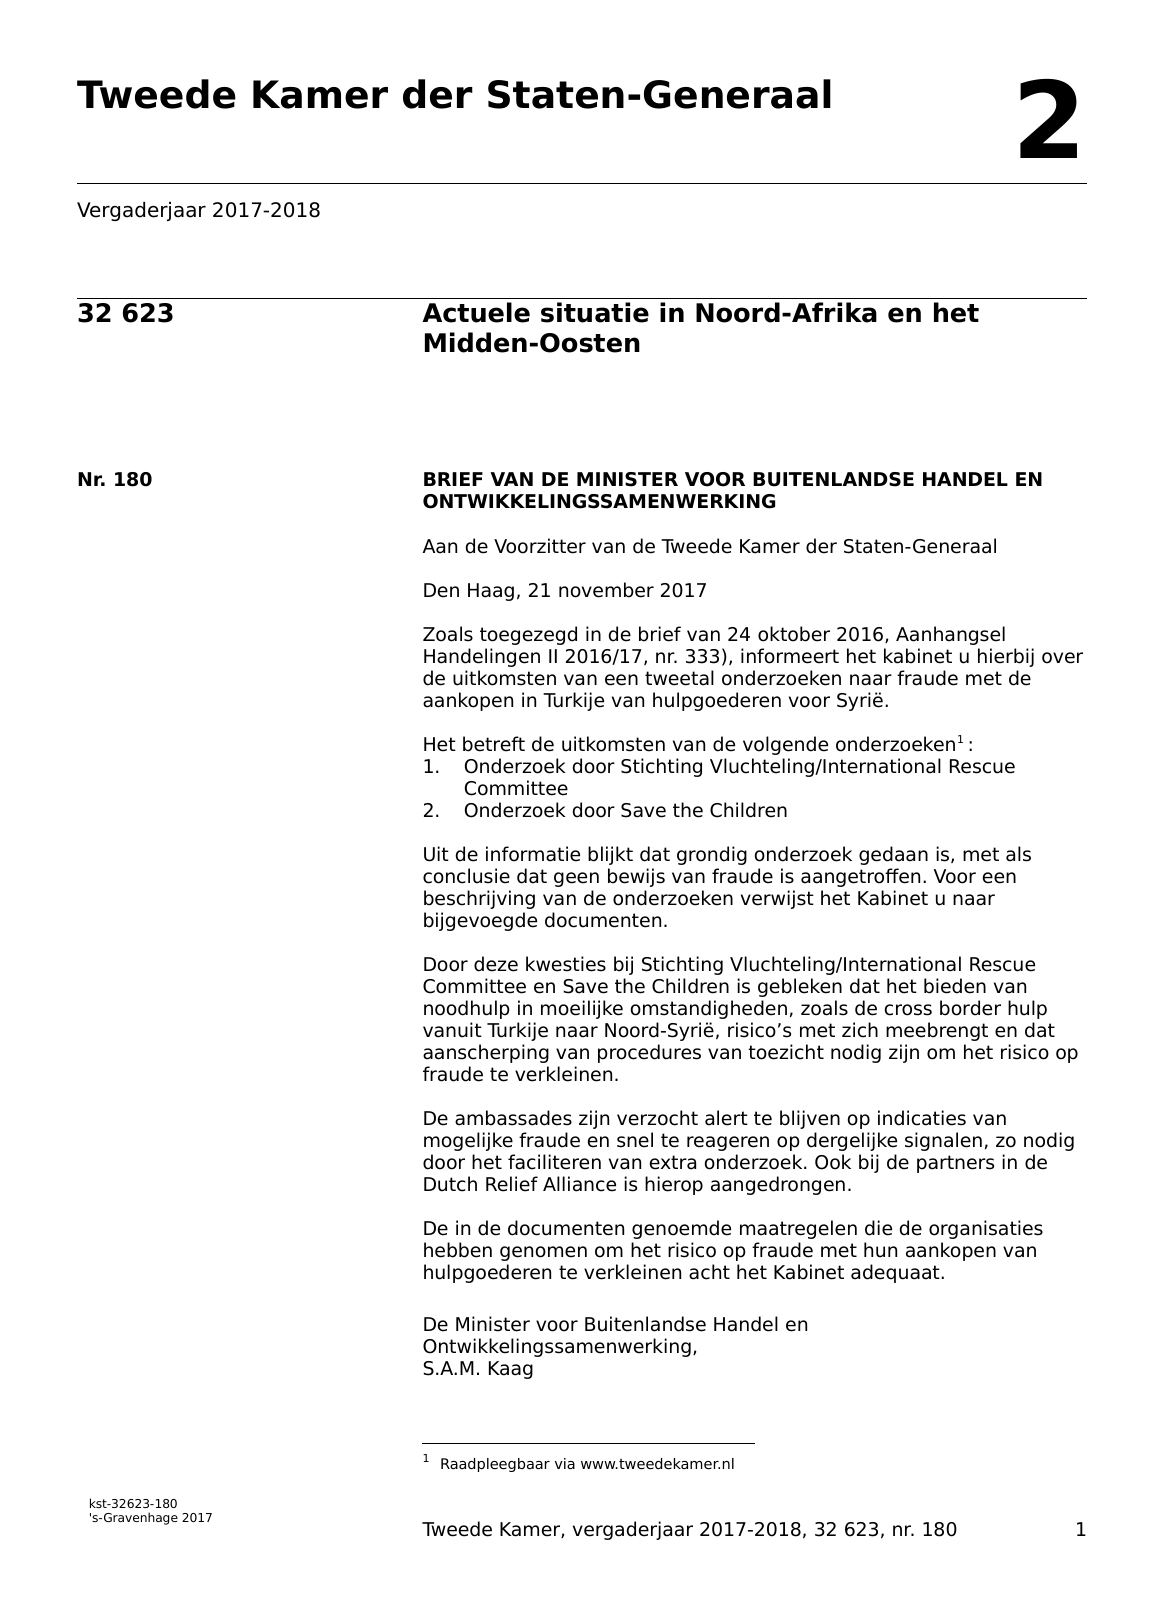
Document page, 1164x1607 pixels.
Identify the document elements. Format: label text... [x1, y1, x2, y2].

table_header Tweede Kamer der Staten-Generaal [77, 59, 886, 183]
table_header 2 [886, 59, 1087, 183]
text De in de documenten genoemde maatregelen die de organisaties hebben genomen om het risico op fraude met hun aankopen van hulpgoederen te verkleinen acht het Kabinet adequaat. [422, 1218, 1087, 1284]
text Den Haag, 21 november 2017 [422, 580, 1087, 602]
table_cell Vergaderjaar 2017-2018 [77, 184, 1087, 298]
text Raadpleegbaar via www.tweedekamer.nl [422, 1452, 1087, 1474]
text 2. Onderzoek door Save the Children [422, 800, 1087, 822]
subtitle Nr. 180 BRIEF VAN DE MINISTER VOOR BUITENLANDSE HANDEL EN ONTWIKKELINGSSAMENWERKING [77, 469, 1087, 513]
text Zoals toegezegd in de brief van 24 oktober 2016, Aanhangsel Handelingen II 2016/17, nr. 333), informeert het kabinet u hierbij over de uitkomsten van een tweetal onderzoeken naar fraude met de aankopen in Turkije van hulpgoederen voor Syrië. [422, 624, 1087, 712]
text Uit de informatie blijkt dat grondig onderzoek gedaan is, met als conclusie dat geen bewijs van fraude is aangetroffen. Voor een beschrijving van de onderzoeken verwijst het Kabinet u naar bijgevoegde documenten. [422, 844, 1087, 932]
text De Minister voor Buitenlandse Handel en Ontwikkelingssamenwerking, S.A.M. Kaag [422, 1314, 1087, 1380]
text Door deze kwesties bij Stichting Vluchteling/International Rescue Committee en Save the Children is gebleken dat het bieden van noodhulp in moeilijke omstandigheden, zoals de cross border hulp vanuit Turkije naar Noord-Syrië, risico’s met zich meebrengt en dat aanscherping van procedures van toezicht nodig zijn om het risico op fraude te verkleinen. [422, 954, 1087, 1086]
text 1. Onderzoek door Stichting Vluchteling/International Rescue Committee [422, 756, 1087, 800]
text Het betreft de uitkomsten van de volgende onderzoeken: [422, 734, 1087, 756]
subtitle 32 623 Actuele situatie in Noord-Afrika en het Midden-Oosten [77, 299, 1087, 358]
text Aan de Voorzitter van de Tweede Kamer der Staten-Generaal [422, 536, 1087, 557]
text kst-32623-180 [88, 1497, 323, 1511]
text De ambassades zijn verzocht alert te blijven op indicaties van mogelijke fraude en snel te reageren op dergelijke signalen, zo nodig door het faciliteren van extra onderzoek. Ook bij de partners in de Dutch Relief Alliance is hierop aangedrongen. [422, 1108, 1087, 1196]
text 's-Gravenhage 2017 [88, 1511, 323, 1525]
